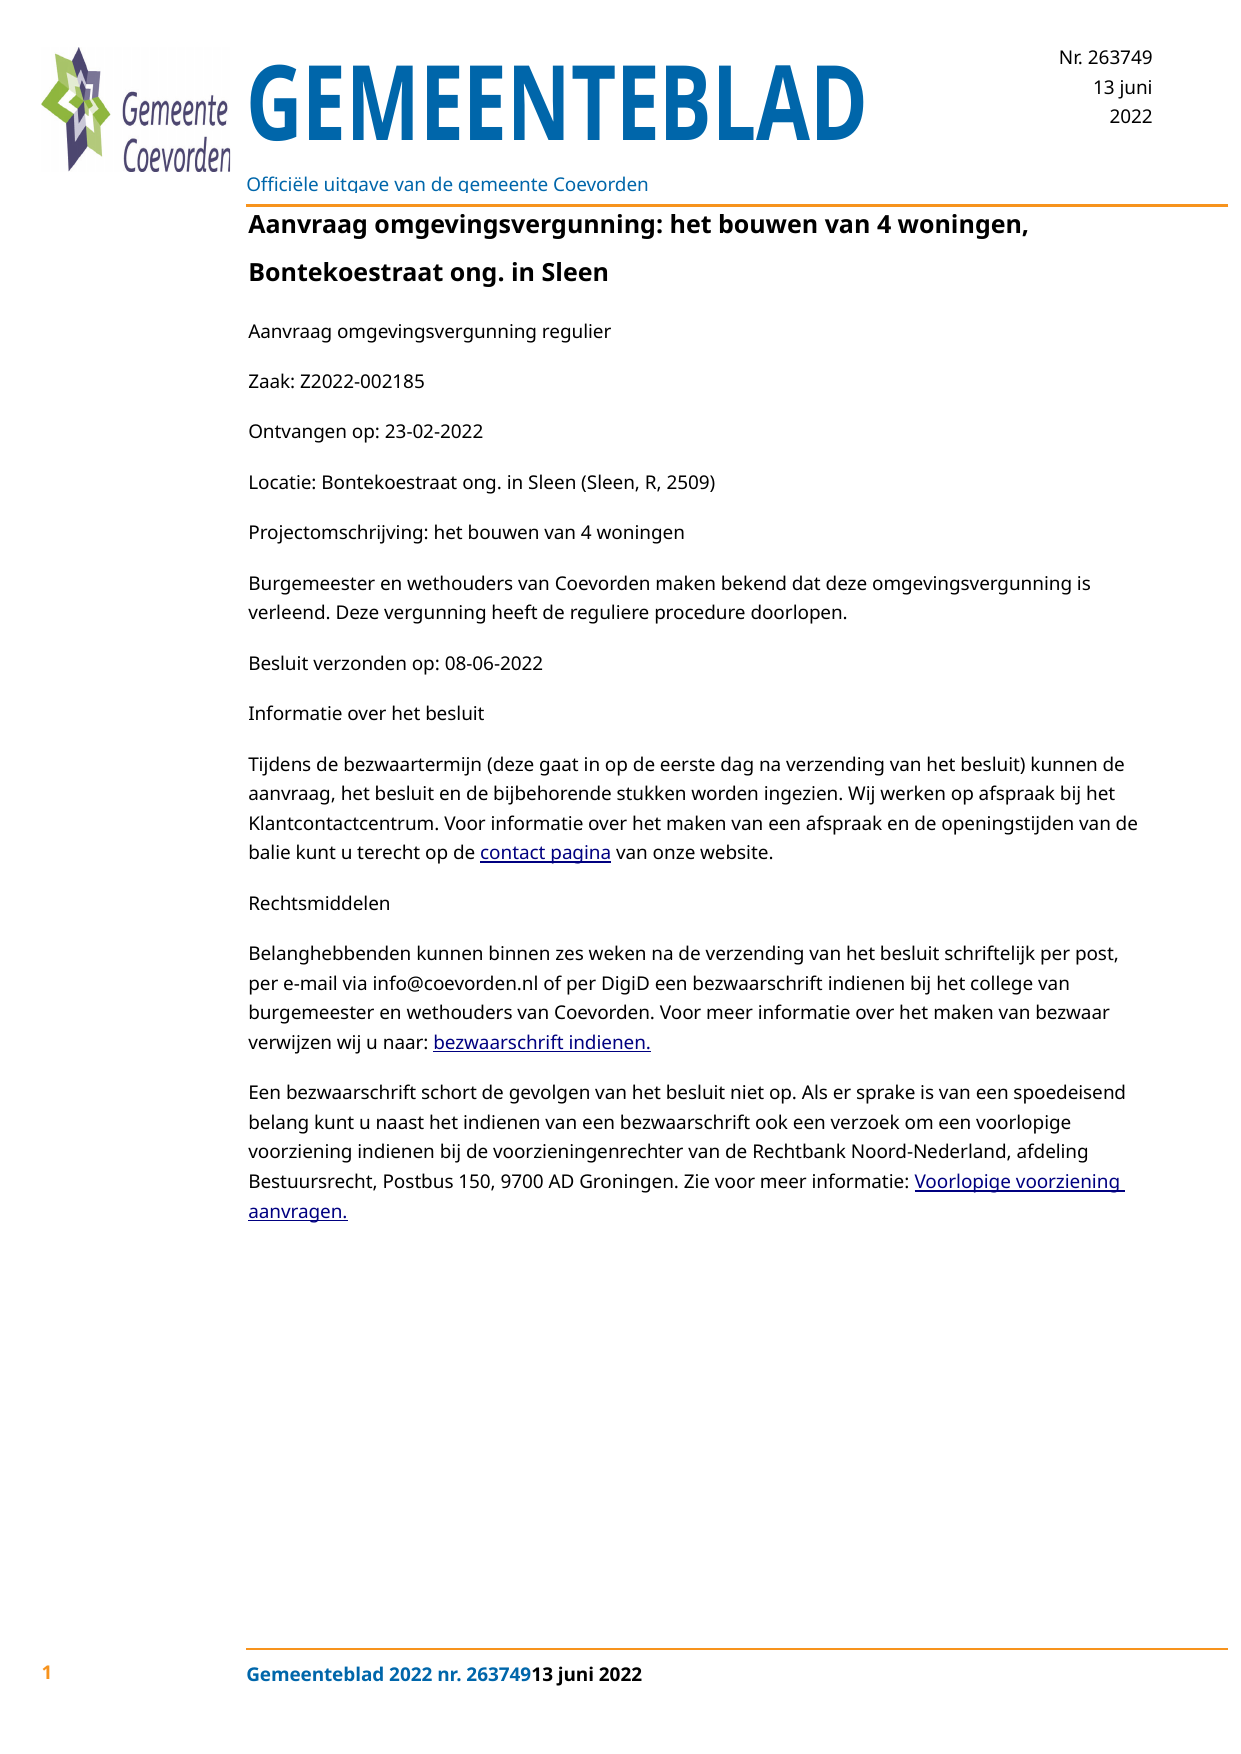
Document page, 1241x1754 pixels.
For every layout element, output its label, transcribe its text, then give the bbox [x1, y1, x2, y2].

text Besluit verzonden op: 08-06-2022 [248, 650, 1152, 676]
text Rechtsmiddelen [248, 890, 1152, 916]
text Informatie over het besluit [248, 700, 1152, 726]
text Belanghebbenden kunnen binnen zes weken na de verzending van het besluit schriftelijk per post, per e-mail via info@coevorden.nl of per DigiD een bezwaarschrift indienen bij het college van burgemeester en wethouders van Coevorden. Voor meer informatie over het maken van bezwaar verwijzen wij u naar: bezwaarschrift indienen. [248, 940, 1152, 1055]
text Burgemeester en wethouders van Coevorden maken bekend dat deze omgevingsvergunning is verleend. Deze vergunning heeft de reguliere procedure doorlopen. [248, 570, 1152, 625]
text Ontvangen op: 23-02-2022 [248, 419, 1152, 444]
text Projectomschrijving: het bouwen van 4 woningen [248, 519, 1152, 545]
text Een bezwaarschrift schort de gevolgen van het besluit niet op. Als er sprake is van een spoedeisend belang kunt u naast het indienen van een bezwaarschrift ook een verzoek om een voorlopige voorziening indienen bij de voorzieningenrechter van de Rechtbank Noord-Nederland, afdeling Bestuursrecht, Postbus 150, 9700 AD Groningen. Zie voor meer informatie: Voorlopige voorziening aanvragen. [248, 1079, 1152, 1224]
picture [41, 47, 231, 172]
text Aanvraag omgevingsvergunning: het bouwen van 4 woningen, Bontekoestraat ong. in Sleen [248, 207, 1152, 288]
text Zaak: Z2022-002185 [248, 368, 1152, 394]
text Aanvraag omgevingsvergunning regulier [248, 318, 1152, 344]
text Tijdens de bezwaartermijn (deze gaat in op de eerste dag na verzending van het besluit) kunnen de aanvraag, het besluit en de bijbehorende stukken worden ingezien. Wij werken op afspraak bij het Klantcontactcentrum. Voor informatie over het maken van een afspraak en de openingstijden van de balie kunt u terecht op de contact pagina van onze website. [248, 751, 1152, 865]
text Locatie: Bontekoestraat ong. in Sleen (Sleen, R, 2509) [248, 469, 1152, 495]
